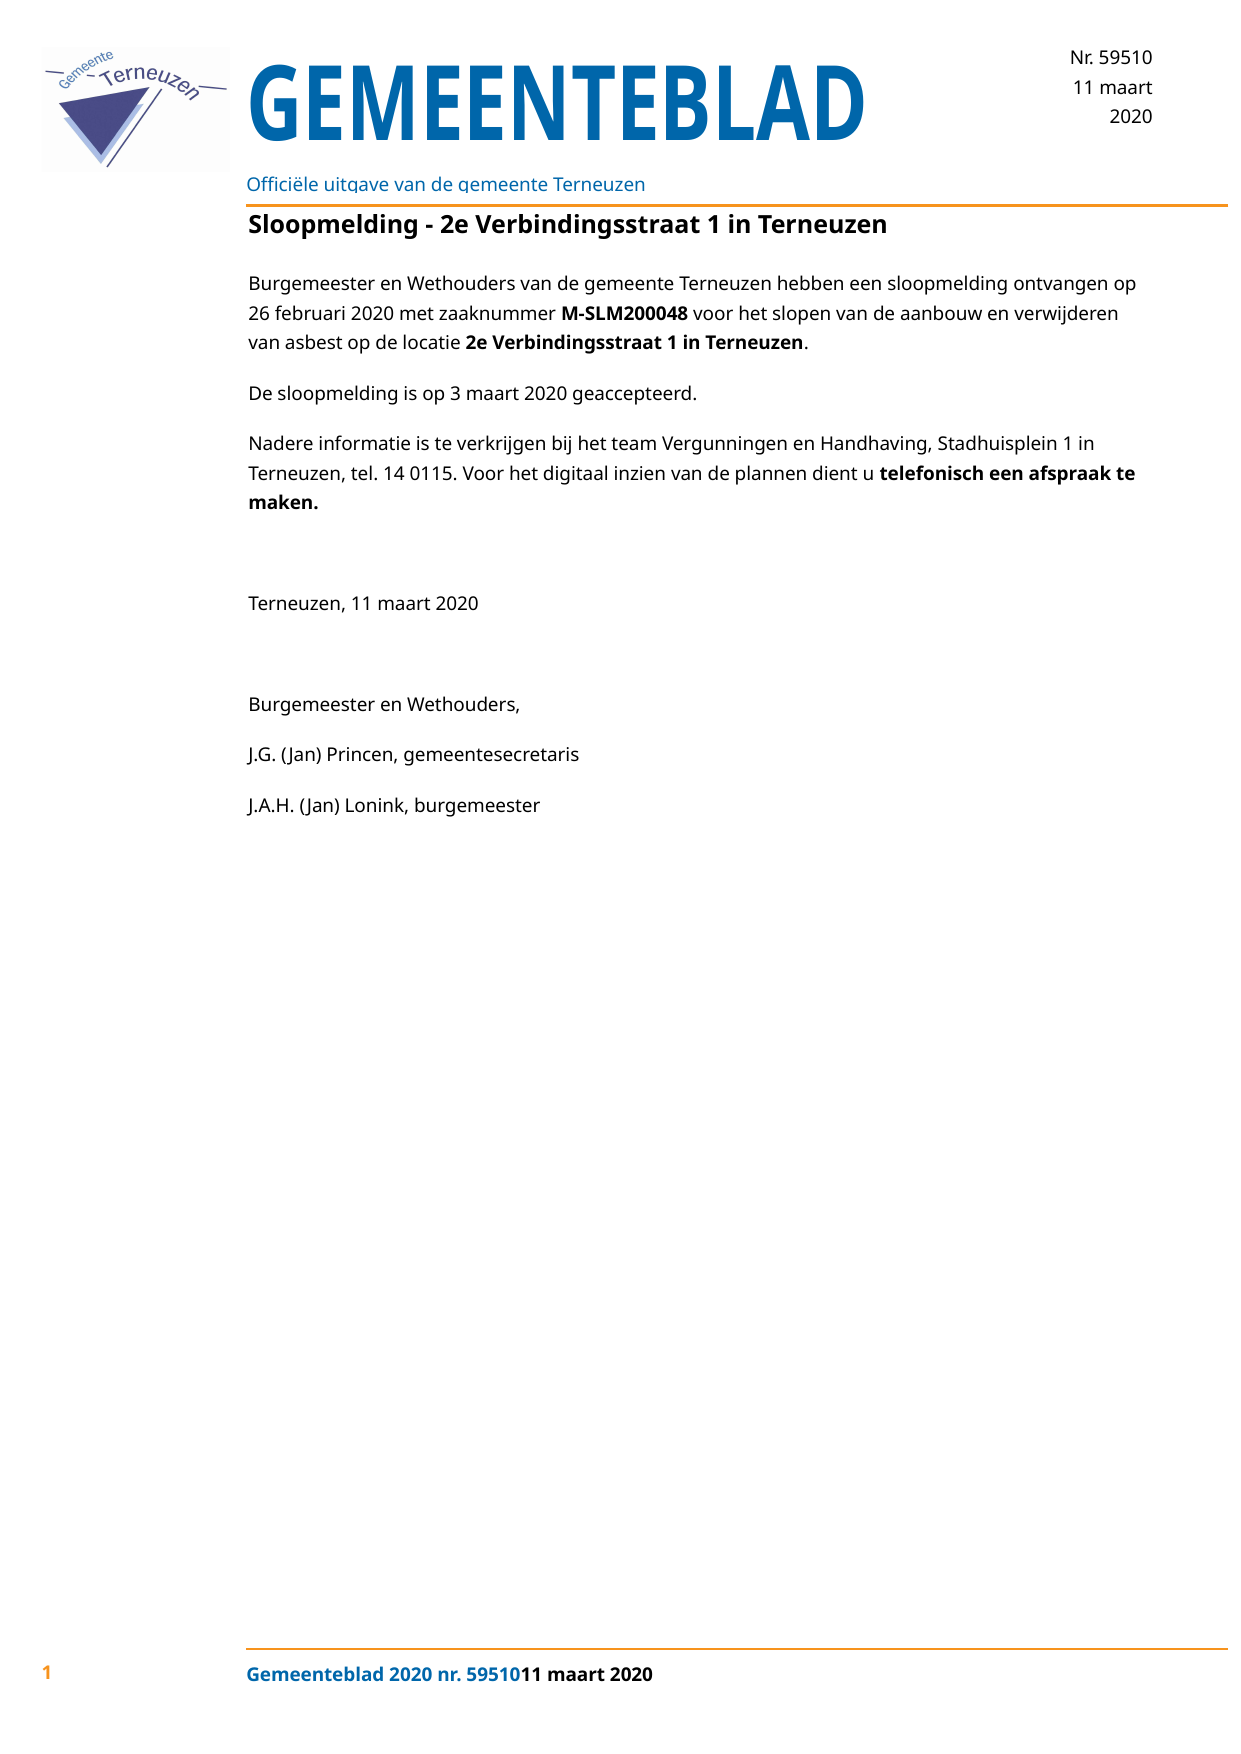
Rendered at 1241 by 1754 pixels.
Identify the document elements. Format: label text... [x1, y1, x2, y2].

text Nadere informatie is te verkrijgen bij het team Vergunningen en Handhaving, Stadhuisplein 1 in Terneuzen, tel. 14 0115. Voor het digitaal inzien van de plannen dient u telefonisch een afspraak te maken. [248, 430, 1152, 515]
text Terneuzen, 11 maart 2020 [248, 590, 1152, 616]
text J.A.H. (Jan) Lonink, burgemeester [248, 792, 1152, 818]
text J.G. (Jan) Princen, gemeentesecretaris [248, 742, 1152, 767]
picture [41, 47, 231, 172]
text De sloopmelding is op 3 maart 2020 geaccepteerd. [248, 380, 1152, 406]
text Sloopmelding - 2e Verbindingsstraat 1 in Terneuzen [248, 207, 1152, 241]
text Burgemeester en Wethouders van de gemeente Terneuzen hebben een sloopmelding ontvangen op 26 februari 2020 met zaaknummer M-SLM200048 voor het slopen van de aanbouw en verwijderen van asbest op de locatie 2e Verbindingsstraat 1 in Terneuzen. [248, 270, 1152, 355]
text Burgemeester en Wethouders, [248, 691, 1152, 717]
